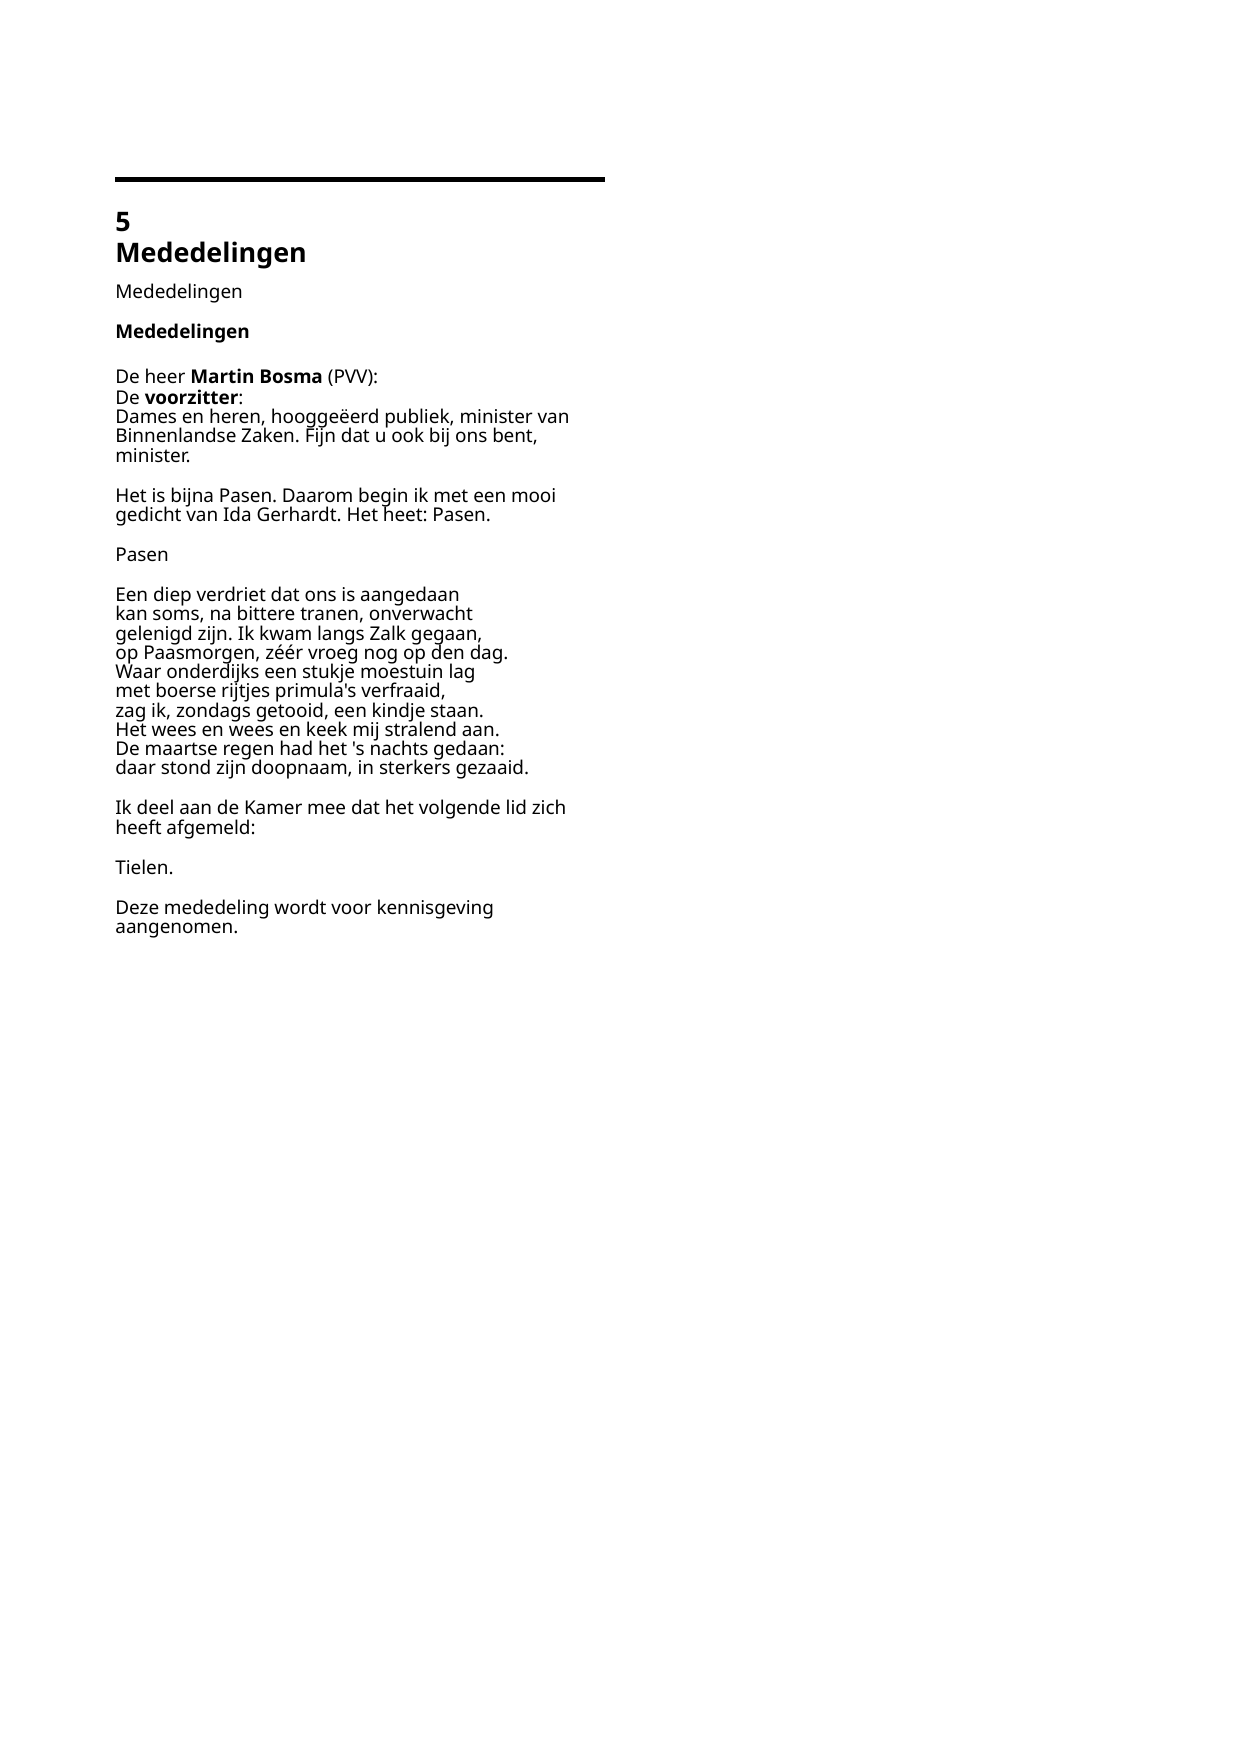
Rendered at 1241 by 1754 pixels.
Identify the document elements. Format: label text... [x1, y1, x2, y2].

text De maartse regen had het 's nachts gedaan: [115, 740, 605, 759]
text 5 [115, 203, 605, 239]
text Deze mededeling wordt voor kennisgeving aangenomen. [115, 899, 605, 937]
text gelenigd zijn. Ik kwam langs Zalk gegaan, [115, 624, 605, 644]
text kan soms, na bittere tranen, onverwacht [115, 605, 605, 624]
text Ik deel aan de Kamer mee dat het volgende lid zich heeft afgemeld: [115, 799, 605, 838]
text op Paasmorgen, zéér vroeg nog op den dag. [115, 644, 605, 663]
text De heer Martin Bosma (PVV): [115, 363, 605, 389]
text met boerse rijtjes primula's verfraaid, [115, 682, 605, 702]
text Tielen. [115, 859, 605, 878]
text daar stond zijn doopnaam, in sterkers gezaaid. [115, 759, 605, 779]
text Mededelingen [115, 323, 605, 342]
text zag ik, zondags getooid, een kindje staan. [115, 702, 605, 721]
text Mededelingen [115, 283, 605, 302]
text Een diep verdriet dat ons is aangedaan [115, 586, 605, 605]
text De voorzitter: [115, 389, 605, 408]
text Mededelingen [115, 239, 605, 283]
text Dames en heren, hooggeëerd publiek, minister van Binnenlandse Zaken. Fijn dat u ook bij ons bent, minister. [115, 408, 605, 466]
text Pasen [115, 546, 605, 565]
text Waar onderdijks een stukje moestuin lag [115, 663, 605, 682]
text Het wees en wees en keek mij stralend aan. [115, 721, 605, 740]
text Het is bijna Pasen. Daarom begin ik met een mooi gedicht van Ida Gerhardt. Het heet: Pasen. [115, 487, 605, 525]
